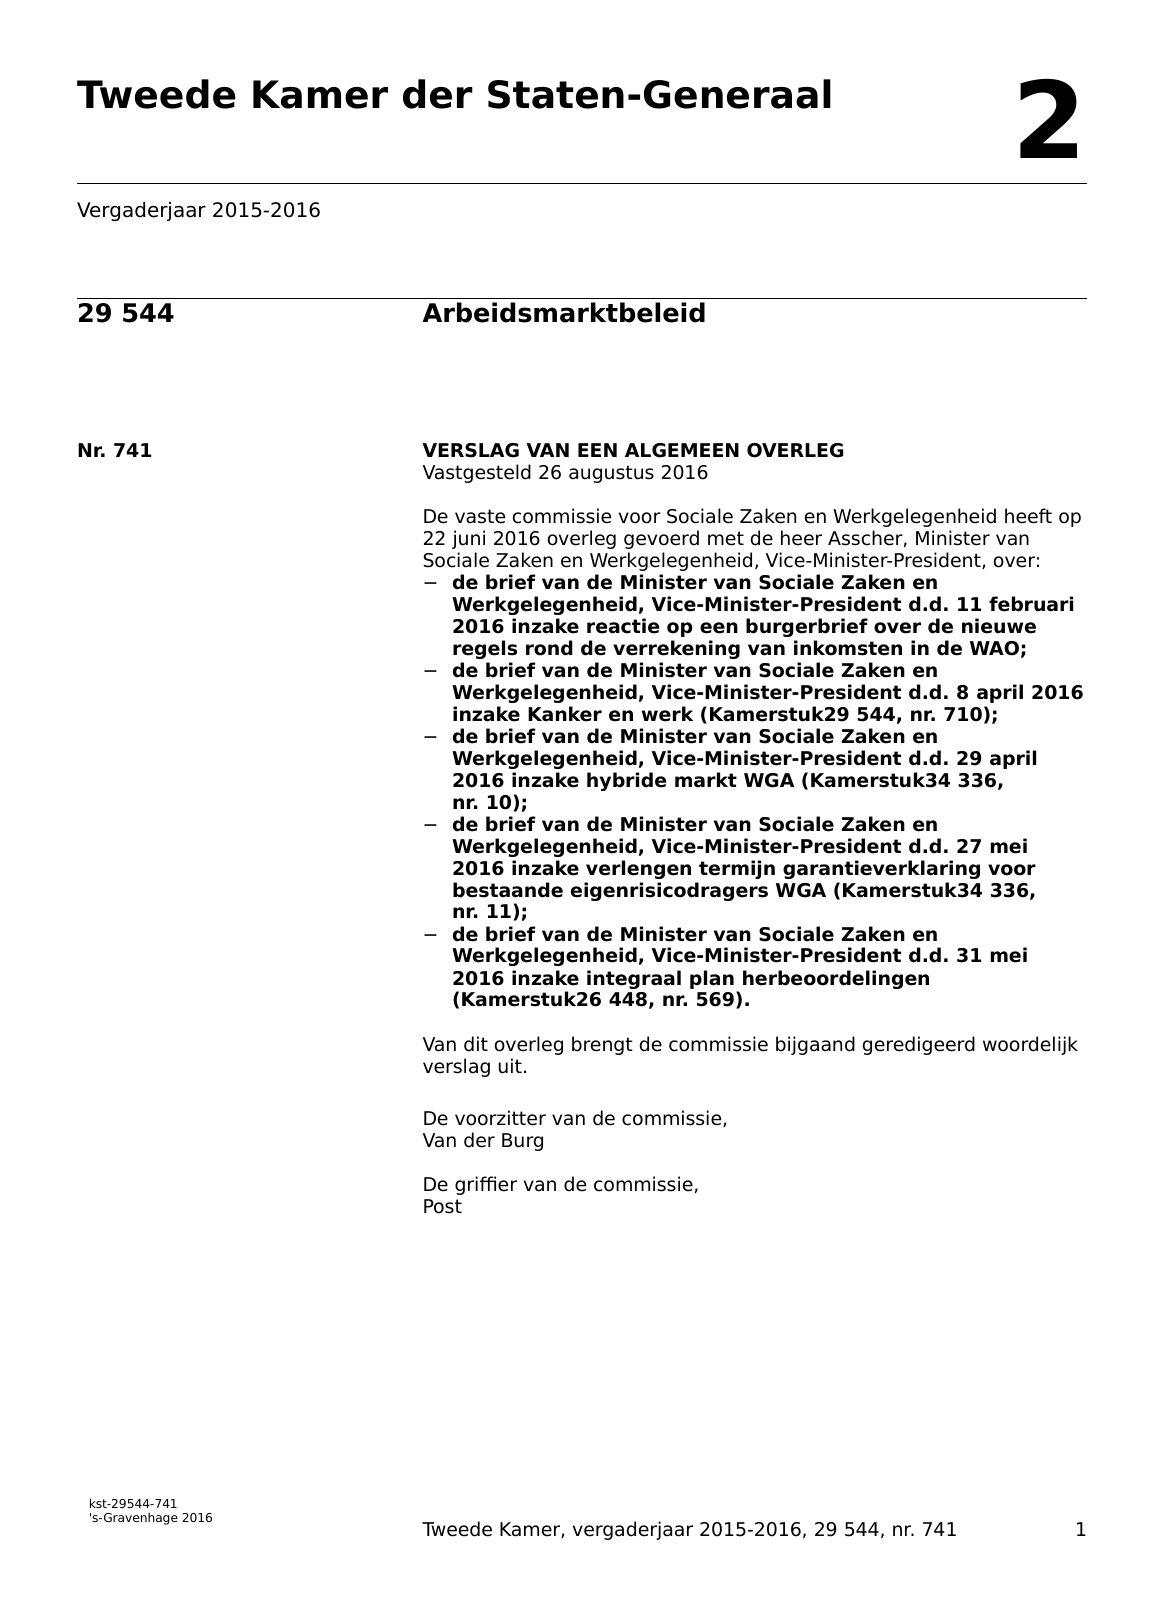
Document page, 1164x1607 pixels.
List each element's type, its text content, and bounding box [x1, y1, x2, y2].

table_header 2 [886, 59, 1087, 183]
text 's-Gravenhage 2016 [88, 1511, 323, 1525]
text − de brief van de Minister van Sociale Zaken en Werkgelegenheid, Vice-Minister-President d.d. 31 mei 2016 inzake integraal plan herbeoordelingen (Kamerstuk26 448, nr. 569). [422, 923, 1087, 1011]
text − de brief van de Minister van Sociale Zaken en Werkgelegenheid, Vice-Minister-President d.d. 8 april 2016 inzake Kanker en werk (Kamerstuk29 544, nr. 710); [422, 660, 1087, 726]
text Van dit overleg brengt de commissie bijgaand geredigeerd woordelijk verslag uit. [422, 1033, 1087, 1077]
text De vaste commissie voor Sociale Zaken en Werkgelegenheid heeft op 22 juni 2016 overleg gevoerd met de heer Asscher, Minister van Sociale Zaken en Werkgelegenheid, Vice-Minister-President, over: [422, 506, 1087, 572]
subtitle Nr. 741 VERSLAG VAN EEN ALGEMEEN OVERLEG [77, 440, 1087, 462]
text − de brief van de Minister van Sociale Zaken en Werkgelegenheid, Vice-Minister-President d.d. 11 februari 2016 inzake reactie op een burgerbrief over de nieuwe regels rond de verrekening van inkomsten in de WAO; [422, 572, 1087, 660]
text kst-29544-741 [88, 1497, 323, 1511]
text − de brief van de Minister van Sociale Zaken en Werkgelegenheid, Vice-Minister-President d.d. 29 april 2016 inzake hybride markt WGA (Kamerstuk34 336, nr. 10); [422, 726, 1087, 813]
text De griffier van de commissie, Post [422, 1174, 1087, 1218]
subtitle 29 544 Arbeidsmarktbeleid [77, 299, 1087, 329]
text Vastgesteld 26 augustus 2016 [422, 462, 1087, 484]
table_cell Vergaderjaar 2015-2016 [77, 184, 1087, 298]
text − de brief van de Minister van Sociale Zaken en Werkgelegenheid, Vice-Minister-President d.d. 27 mei 2016 inzake verlengen termijn garantieverklaring voor bestaande eigenrisicodragers WGA (Kamerstuk34 336, nr. 11); [422, 813, 1087, 923]
table_header Tweede Kamer der Staten-Generaal [77, 59, 886, 183]
text De voorzitter van de commissie, Van der Burg [422, 1107, 1087, 1151]
